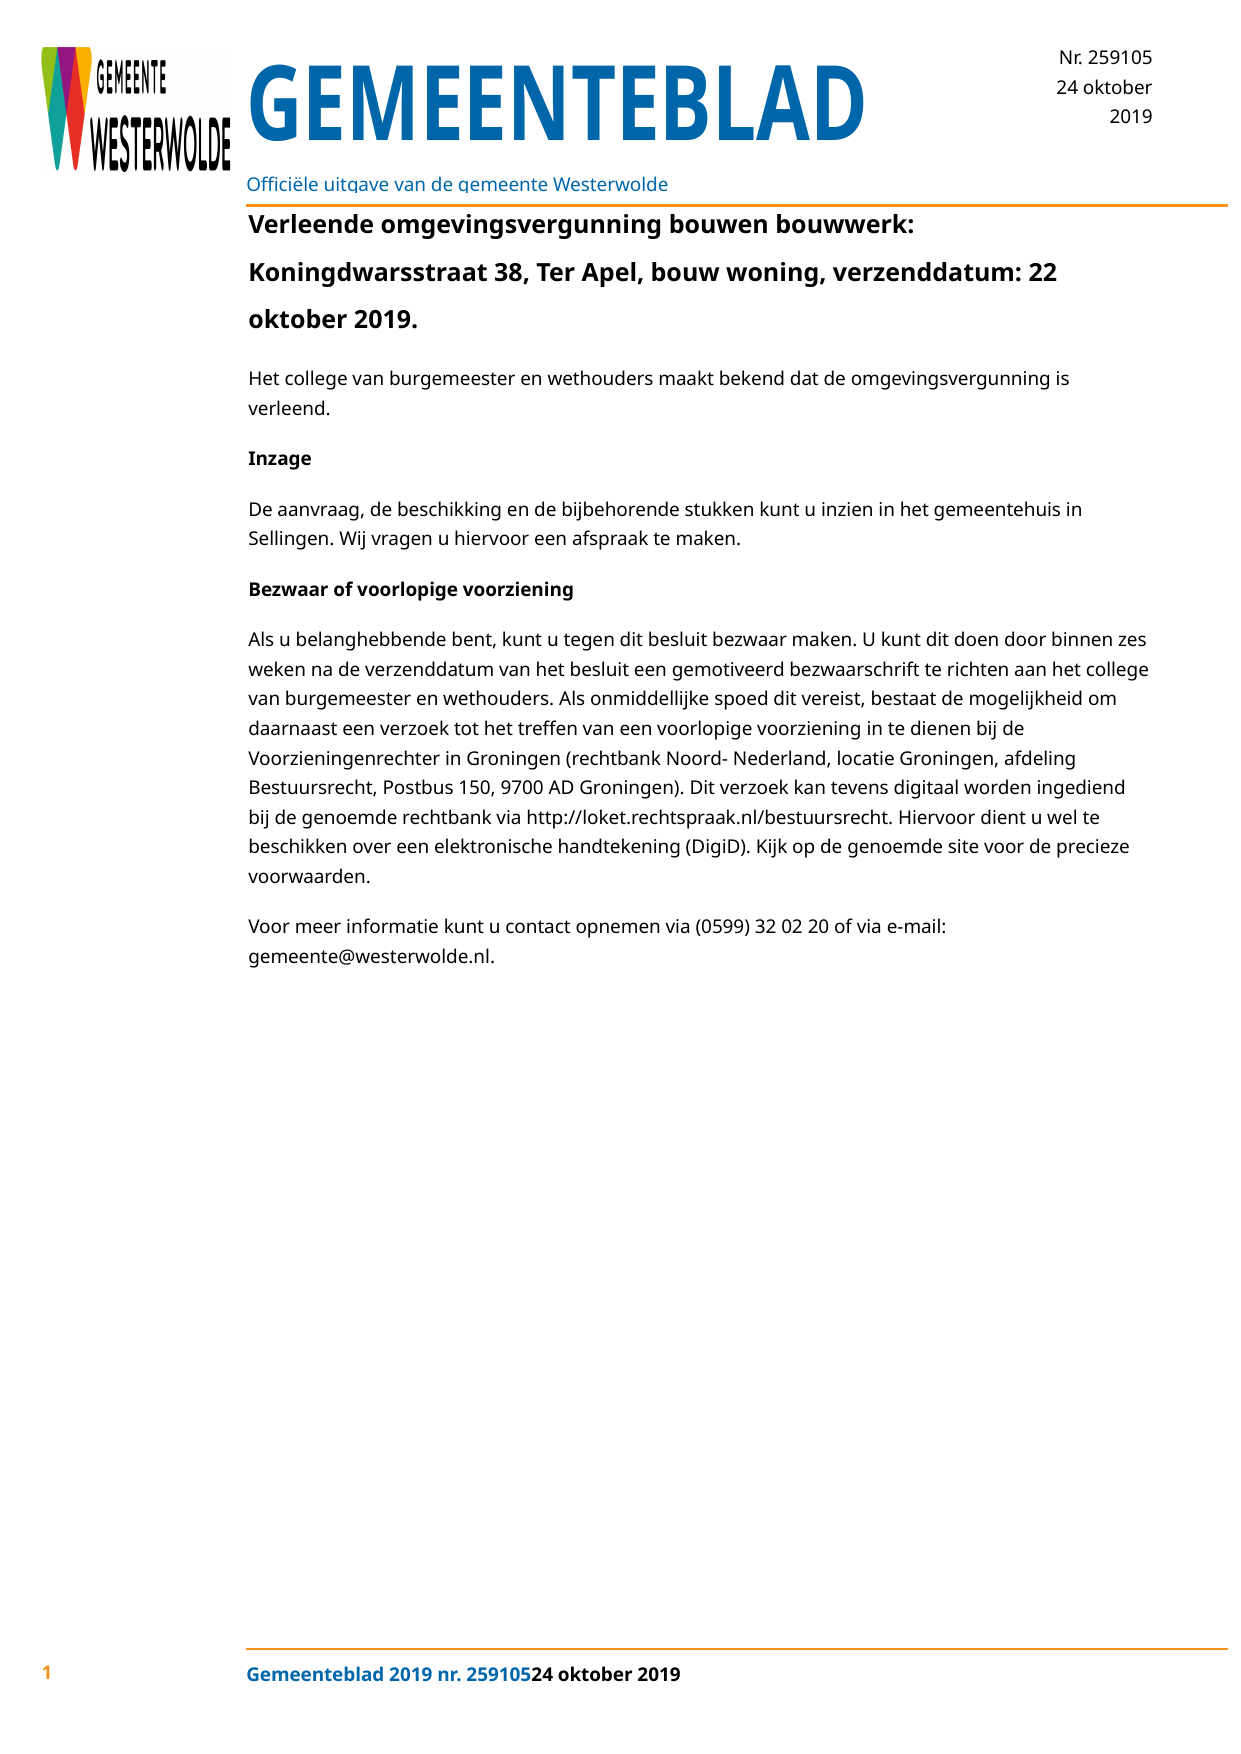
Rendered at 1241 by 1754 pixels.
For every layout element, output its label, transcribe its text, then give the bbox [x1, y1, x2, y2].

text Inzage [248, 446, 1152, 471]
text Verleende omgevingsvergunning bouwen bouwwerk: Koningdwarsstraat 38, Ter Apel, bouw woning, verzenddatum: 22 oktober 2019. [248, 207, 1152, 336]
text Bezwaar of voorlopige voorziening [248, 576, 1152, 602]
text De aanvraag, de beschikking en de bijbehorende stukken kunt u inzien in het gemeentehuis in Sellingen. Wij vragen u hiervoor een afspraak te maken. [248, 496, 1152, 551]
text Voor meer informatie kunt u contact opnemen via (0599) 32 02 20 of via e-mail: gemeente@westerwolde.nl. [248, 913, 1152, 969]
text Het college van burgemeester en wethouders maakt bekend dat de omgevingsvergunning is verleend. [248, 366, 1152, 421]
picture [41, 47, 231, 172]
text Als u belanghebbende bent, kunt u tegen dit besluit bezwaar maken. U kunt dit doen door binnen zes weken na de verzenddatum van het besluit een gemotiveerd bezwaarschrift te richten aan het college van burgemeester en wethouders. Als onmiddellijke spoed dit vereist, bestaat de mogelijkheid om daarnaast een verzoek tot het treffen van een voorlopige voorziening in te dienen bij de Voorzieningenrechter in Groningen (rechtbank Noord- Nederland, locatie Groningen, afdeling Bestuursrecht, Postbus 150, 9700 AD Groningen). Dit verzoek kan tevens digitaal worden ingediend bij de genoemde rechtbank via http://loket.rechtspraak.nl/bestuursrecht. Hiervoor dient u wel te beschikken over een elektronische handtekening (DigiD). Kijk op de genoemde site voor de precieze voorwaarden. [248, 626, 1152, 889]
